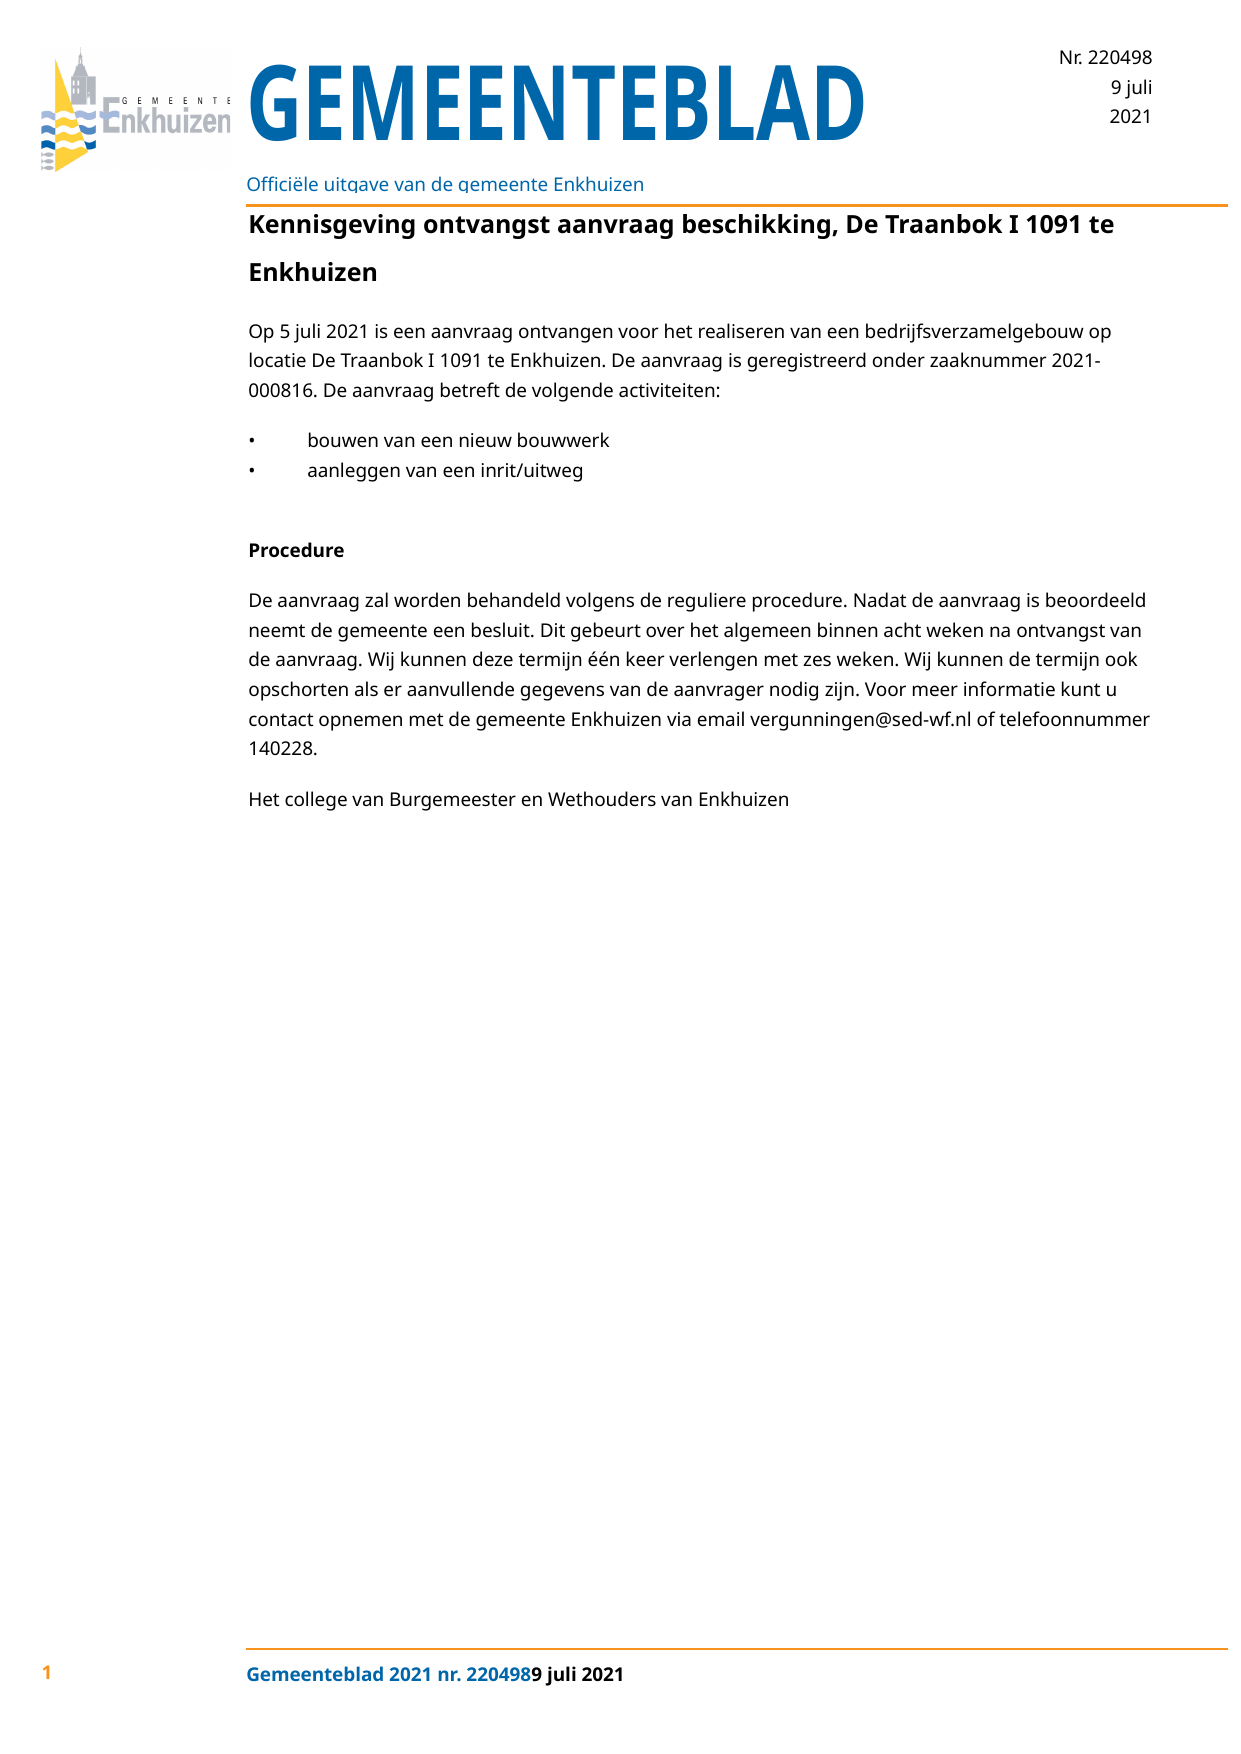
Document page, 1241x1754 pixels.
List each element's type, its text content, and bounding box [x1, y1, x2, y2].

text Het college van Burgemeester en Wethouders van Enkhuizen [248, 786, 1152, 812]
text De aanvraag zal worden behandeld volgens de reguliere procedure. Nadat de aanvraag is beoordeeld neemt de gemeente een besluit. Dit gebeurt over het algemeen binnen acht weken na ontvangst van de aanvraag. Wij kunnen deze termijn één keer verlengen met zes weken. Wij kunnen de termijn ook opschorten als er aanvullende gegevens van de aanvrager nodig zijn. Voor meer informatie kunt u contact opnemen met de gemeente Enkhuizen via email vergunningen@sed-wf.nl of telefoonnummer 140228. [248, 587, 1152, 761]
text Kennisgeving ontvangst aanvraag beschikking, De Traanbok I 1091 te Enkhuizen [248, 207, 1152, 288]
list bouwen van een nieuw bouwwerk [248, 427, 1152, 453]
picture [41, 47, 231, 172]
list aanleggen van een inrit/uitweg [248, 457, 1152, 483]
text Procedure [248, 537, 1152, 563]
text Op 5 juli 2021 is een aanvraag ontvangen voor het realiseren van een bedrijfsverzamelgebouw op locatie De Traanbok I 1091 te Enkhuizen. De aanvraag is geregistreerd onder zaaknummer 2021-000816. De aanvraag betreft de volgende activiteiten: [248, 318, 1152, 403]
